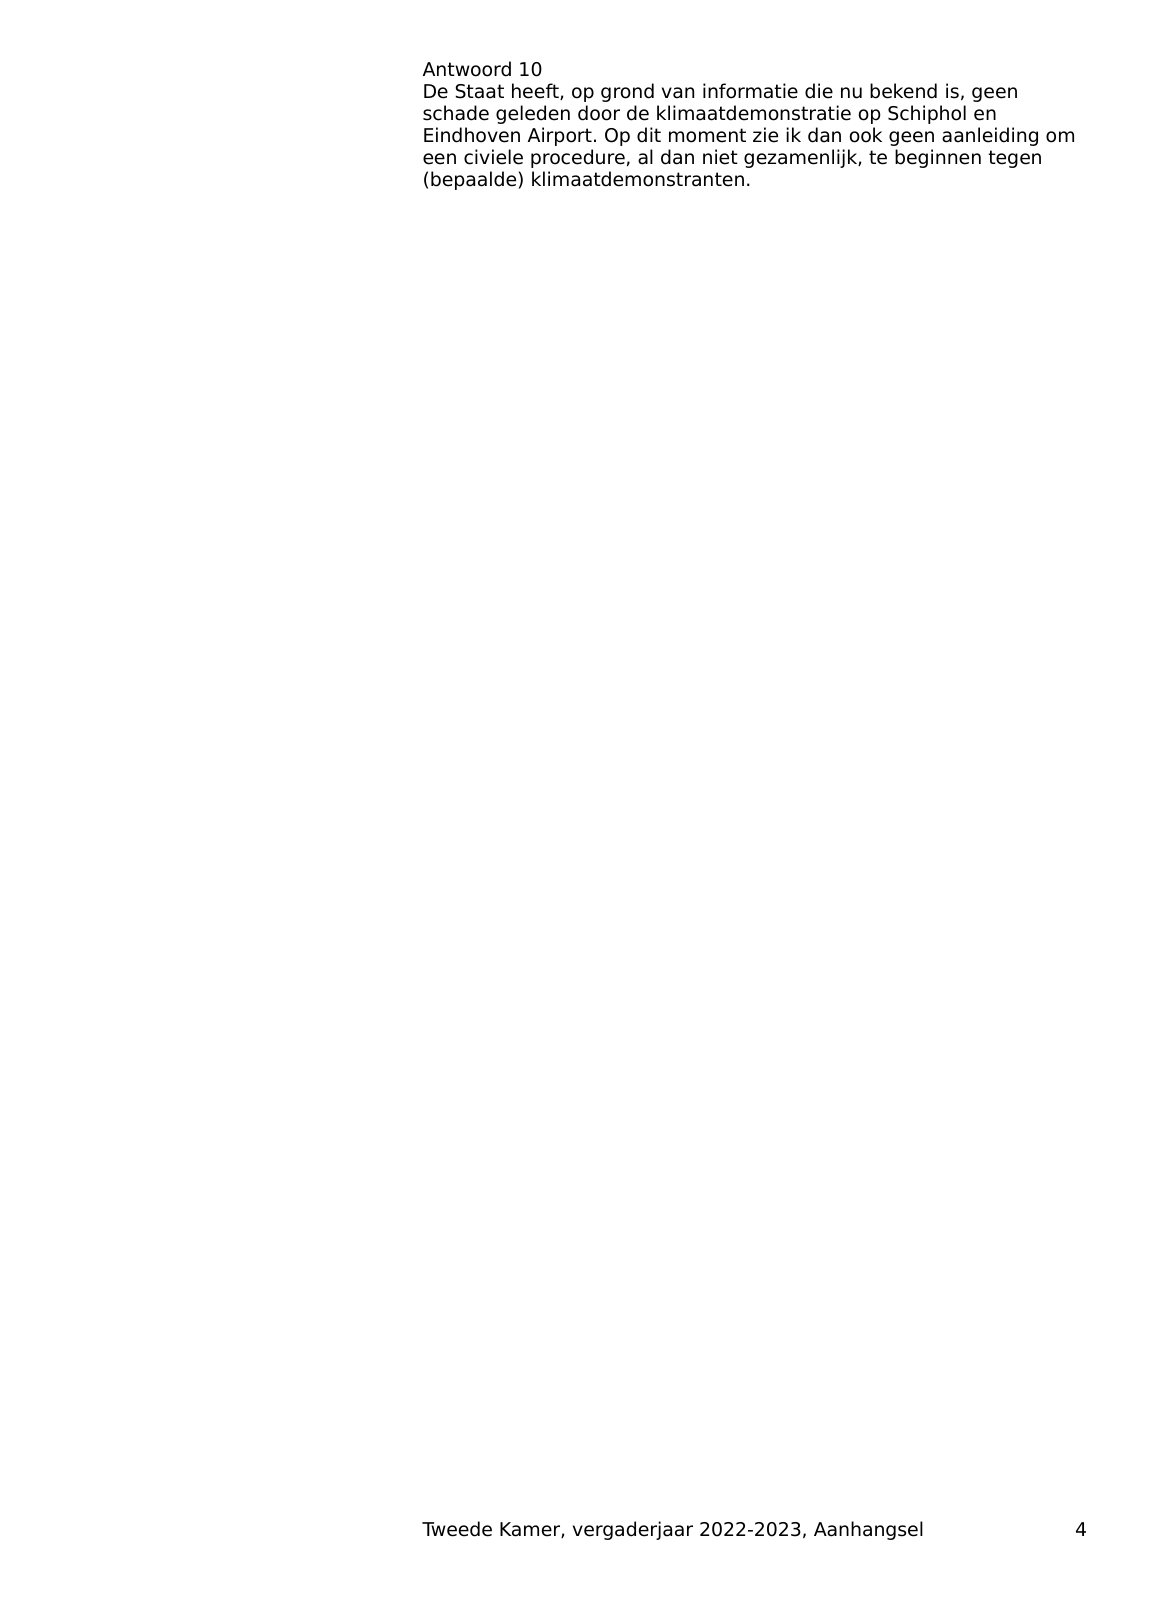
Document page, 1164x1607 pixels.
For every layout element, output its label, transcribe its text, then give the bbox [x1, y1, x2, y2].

text De Staat heeft, op grond van informatie die nu bekend is, geen schade geleden door de klimaatdemonstratie op Schiphol en Eindhoven Airport. Op dit moment zie ik dan ook geen aanleiding om een civiele procedure, al dan niet gezamenlijk, te beginnen tegen (bepaalde) klimaatdemonstranten. [422, 81, 1087, 191]
text Antwoord 10 [422, 59, 1087, 81]
